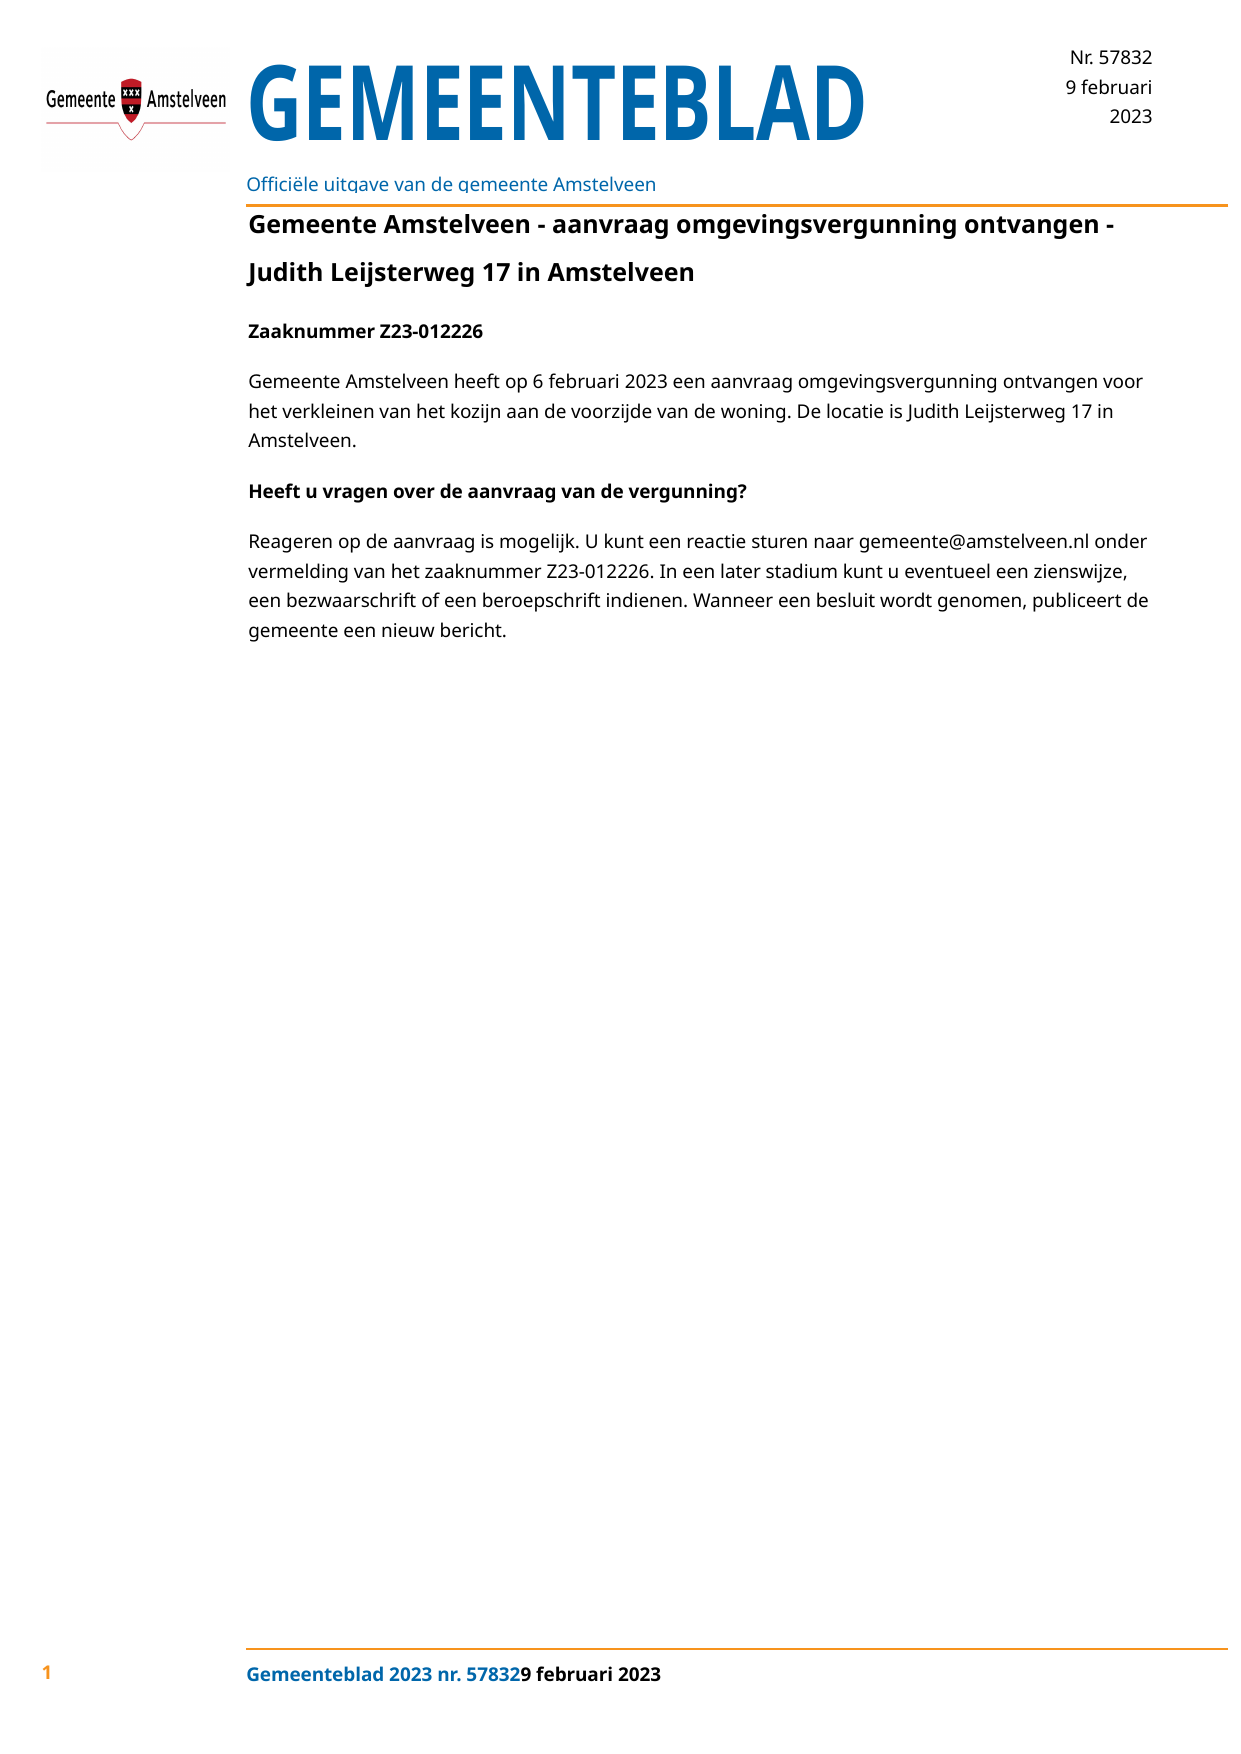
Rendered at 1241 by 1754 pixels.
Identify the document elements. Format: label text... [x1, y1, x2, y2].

picture [41, 47, 231, 172]
text Zaaknummer Z23-012226 [248, 318, 1152, 344]
text Gemeente Amstelveen - aanvraag omgevingsvergunning ontvangen - Judith Leijsterweg 17 in Amstelveen [248, 207, 1152, 288]
text Reageren op de aanvraag is mogelijk. U kunt een reactie sturen naar gemeente@amstelveen.nl onder vermelding van het zaaknummer Z23-012226. In een later stadium kunt u eventueel een zienswijze, een bezwaarschrift of een beroepschrift indienen. Wanneer een besluit wordt genomen, publiceert de gemeente een nieuw bericht. [248, 528, 1152, 643]
text Heeft u vragen over de aanvraag van de vergunning? [248, 478, 1152, 504]
text Gemeente Amstelveen heeft op 6 februari 2023 een aanvraag omgevingsvergunning ontvangen voor het verkleinen van het kozijn aan de voorzijde van de woning. De locatie is Judith Leijsterweg 17 in Amstelveen. [248, 368, 1152, 453]
